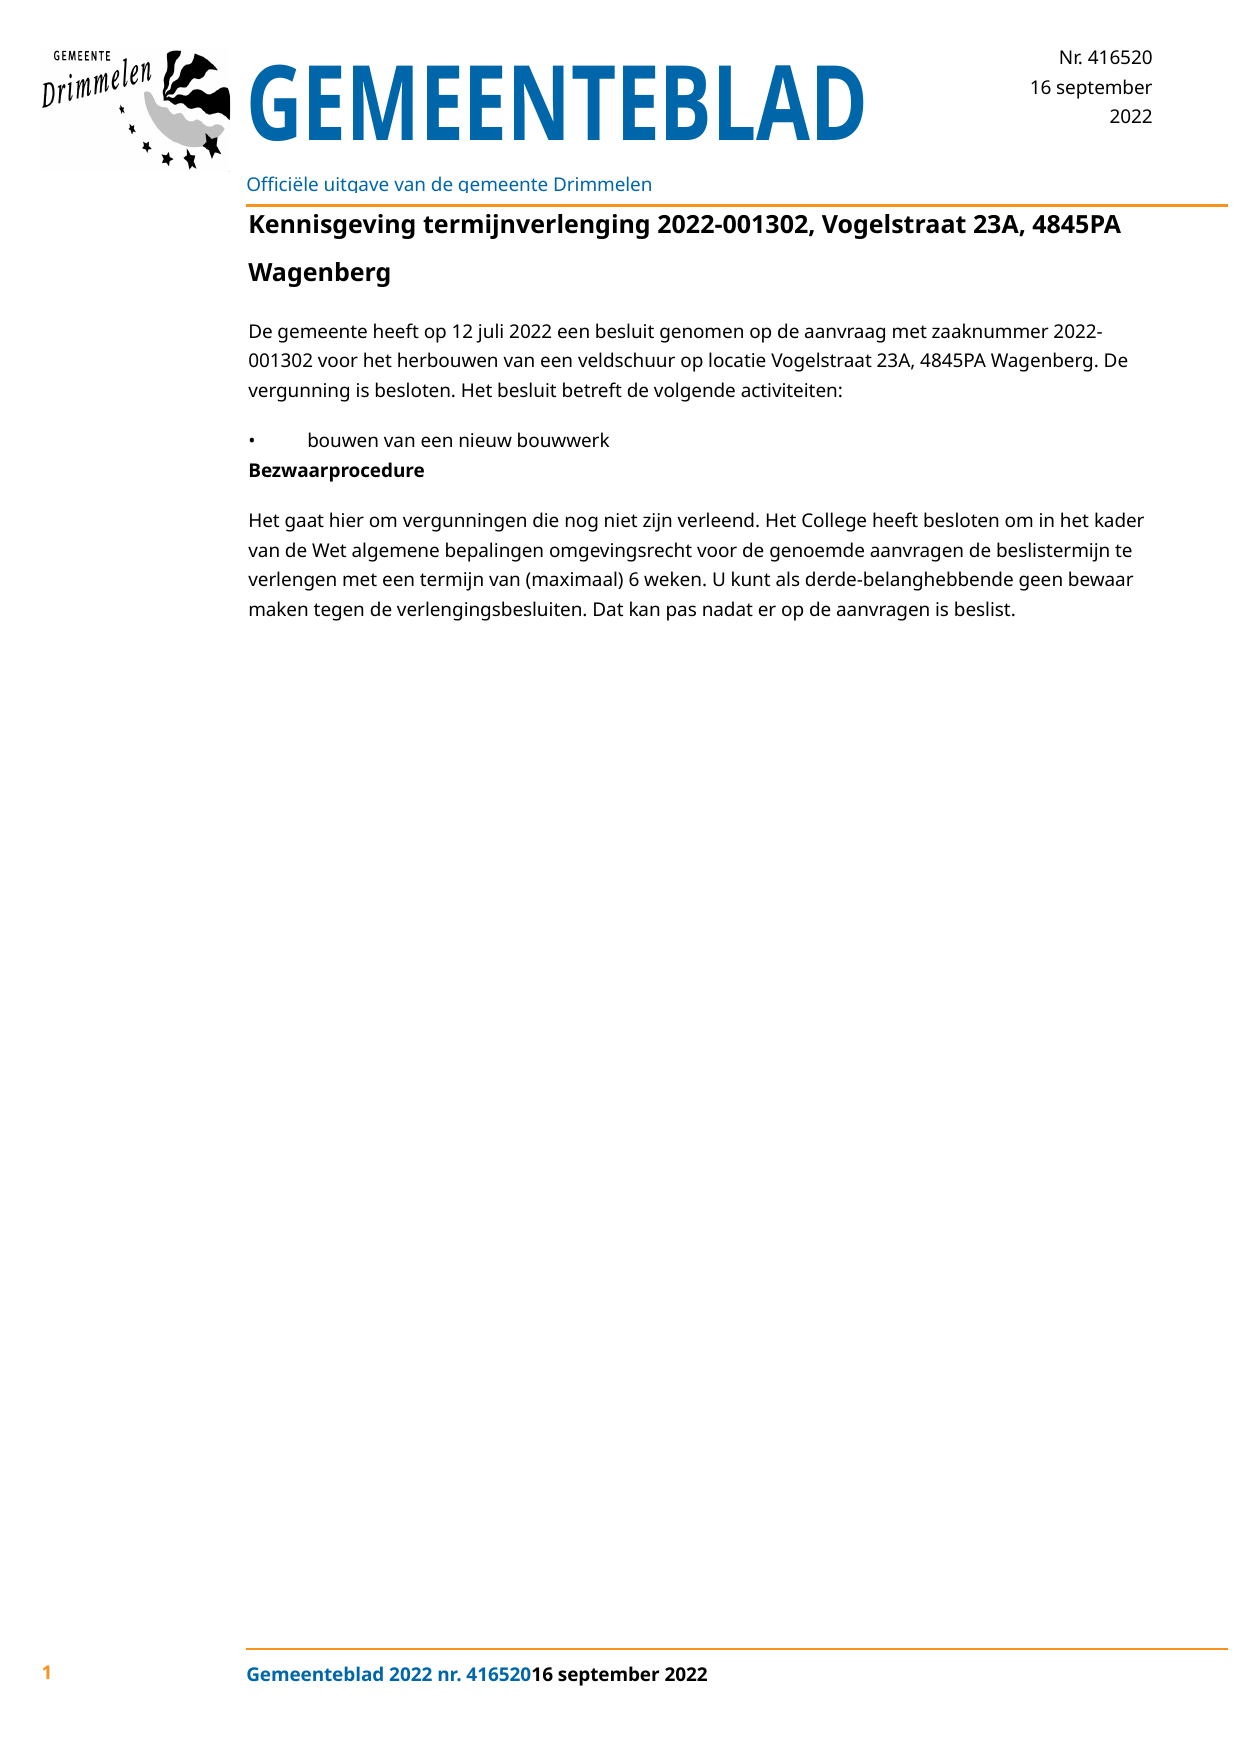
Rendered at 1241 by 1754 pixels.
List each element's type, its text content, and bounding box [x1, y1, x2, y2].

text Het gaat hier om vergunningen die nog niet zijn verleend. Het College heeft besloten om in het kader van de Wet algemene bepalingen omgevingsrecht voor de genoemde aanvragen de beslistermijn te verlengen met een termijn van (maximaal) 6 weken. U kunt als derde-belanghebbende geen bewaar maken tegen de verlengingsbesluiten. Dat kan pas nadat er op de aanvragen is beslist. [248, 507, 1152, 622]
list bouwen van een nieuw bouwwerk [248, 427, 1152, 453]
text De gemeente heeft op 12 juli 2022 een besluit genomen op de aanvraag met zaaknummer 2022-001302 voor het herbouwen van een veldschuur op locatie Vogelstraat 23A, 4845PA Wagenberg. De vergunning is besloten. Het besluit betreft de volgende activiteiten: [248, 318, 1152, 403]
picture [41, 47, 231, 172]
text Bezwaarprocedure [248, 457, 1152, 483]
text Kennisgeving termijnverlenging 2022-001302, Vogelstraat 23A, 4845PA Wagenberg [248, 207, 1152, 288]
